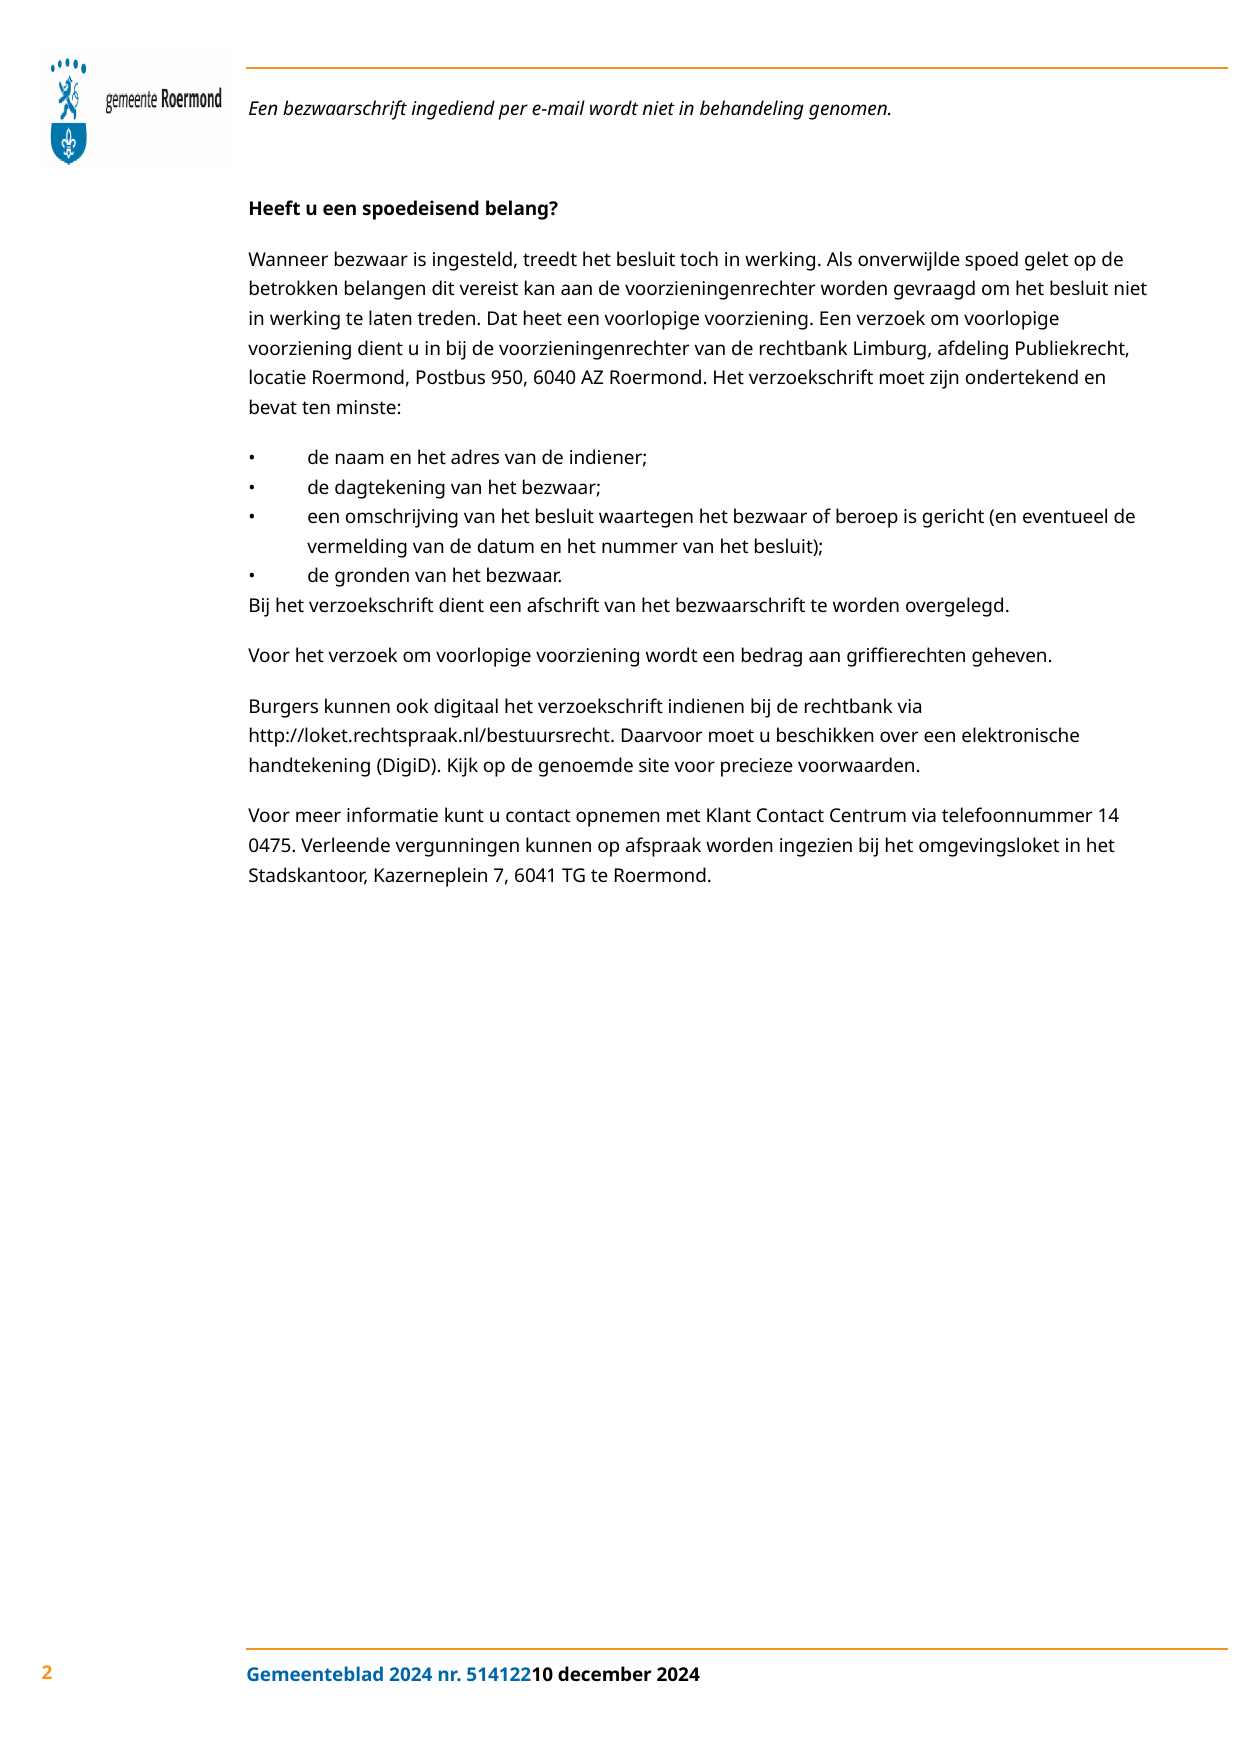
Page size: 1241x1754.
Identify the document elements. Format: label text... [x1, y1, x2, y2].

text Burgers kunnen ook digitaal het verzoekschrift indienen bij de rechtbank via http://loket.rechtspraak.nl/bestuursrecht. Daarvoor moet u beschikken over een elektronische handtekening (DigiD). Kijk op de genoemde site voor precieze voorwaarden. [248, 693, 1152, 778]
picture [41, 47, 231, 172]
text Wanneer bezwaar is ingesteld, treedt het besluit toch in werking. Als onverwijlde spoed gelet op de betrokken belangen dit vereist kan aan de voorzieningenrechter worden gevraagd om het besluit niet in werking te laten treden. Dat heet een voorlopige voorziening. Een verzoek om voorlopige voorziening dient u in bij de voorzieningenrechter van de rechtbank Limburg, afdeling Publiekrecht, locatie Roermond, Postbus 950, 6040 AZ Roermond. Het verzoekschrift moet zijn ondertekend en bevat ten minste: [248, 246, 1152, 420]
text Voor meer informatie kunt u contact opnemen met Klant Contact Centrum via telefoonnummer 14 0475. Verleende vergunningen kunnen op afspraak worden ingezien bij het omgevingsloket in het Stadskantoor, Kazerneplein 7, 6041 TG te Roermond. [248, 803, 1152, 888]
text Heeft u een spoedeisend belang? [248, 196, 1152, 221]
list een omschrijving van het besluit waartegen het bezwaar of beroep is gericht (en eventueel de vermelding van de datum en het nummer van het besluit); [248, 503, 1152, 559]
list de dagtekening van het bezwaar; [248, 474, 1152, 500]
text Een bezwaarschrift ingediend per e-mail wordt niet in behandeling genomen. [248, 95, 1152, 121]
list de gronden van het bezwaar. [248, 563, 1152, 588]
text Voor het verzoek om voorlopige voorziening wordt een bedrag aan griffierechten geheven. [248, 643, 1152, 668]
list de naam en het adres van de indiener; [248, 444, 1152, 470]
text Bij het verzoekschrift dient een afschrift van het bezwaarschrift te worden overgelegd. [248, 592, 1152, 618]
